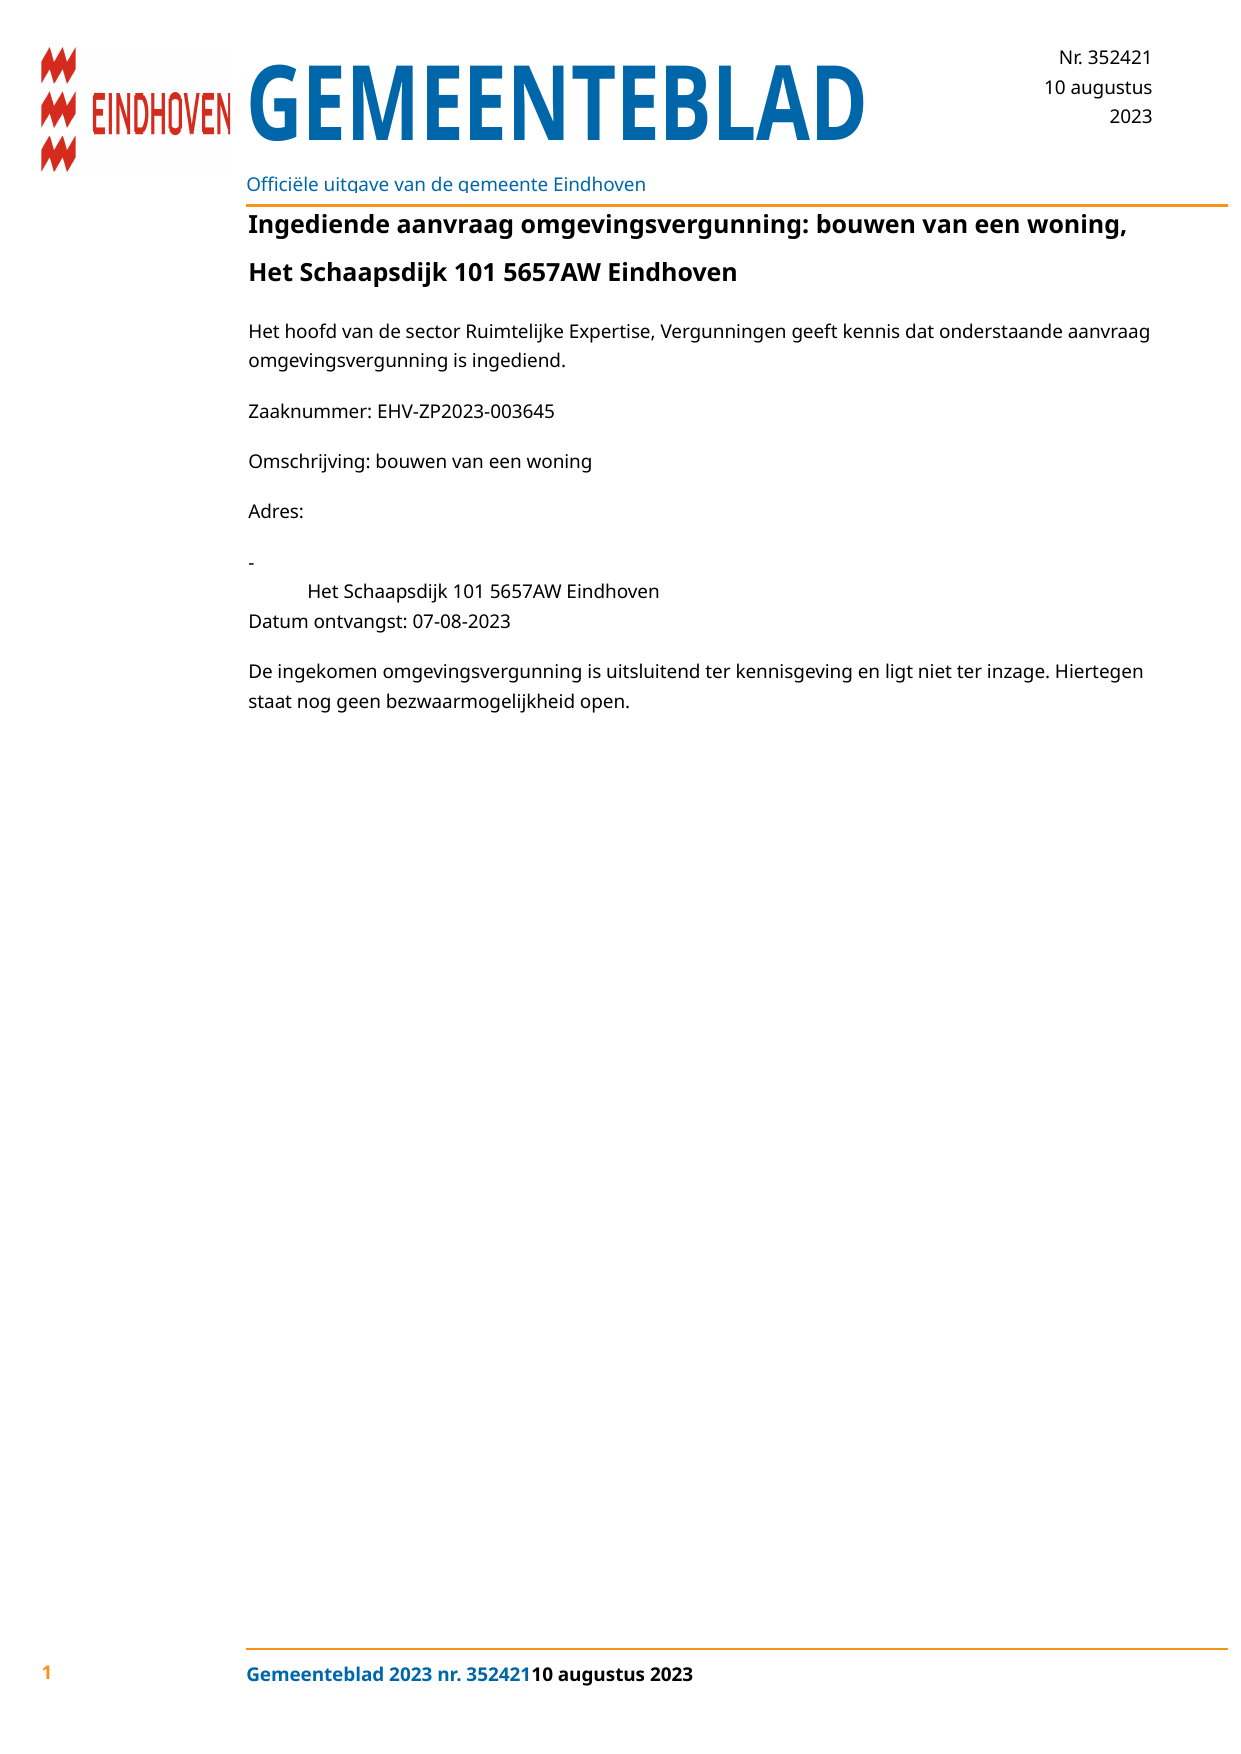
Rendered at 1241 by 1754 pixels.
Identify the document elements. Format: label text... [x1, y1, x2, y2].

text Het hoofd van de sector Ruimtelijke Expertise, Vergunningen geeft kennis dat onderstaande aanvraag omgevingsvergunning is ingediend. [248, 318, 1152, 373]
text Adres: [248, 499, 1152, 524]
picture [41, 47, 231, 172]
text Omschrijving: bouwen van een woning [248, 448, 1152, 474]
list Het Schaapsdijk 101 5657AW Eindhoven [248, 579, 1152, 604]
text De ingekomen omgevingsvergunning is uitsluitend ter kennisgeving en ligt niet ter inzage. Hiertegen staat nog geen bezwaarmogelijkheid open. [248, 659, 1152, 714]
text Datum ontvangst: 07-08-2023 [248, 608, 1152, 634]
text Ingediende aanvraag omgevingsvergunning: bouwen van een woning, Het Schaapsdijk 101 5657AW Eindhoven [248, 207, 1152, 288]
text Zaaknummer: EHV-ZP2023-003645 [248, 398, 1152, 424]
